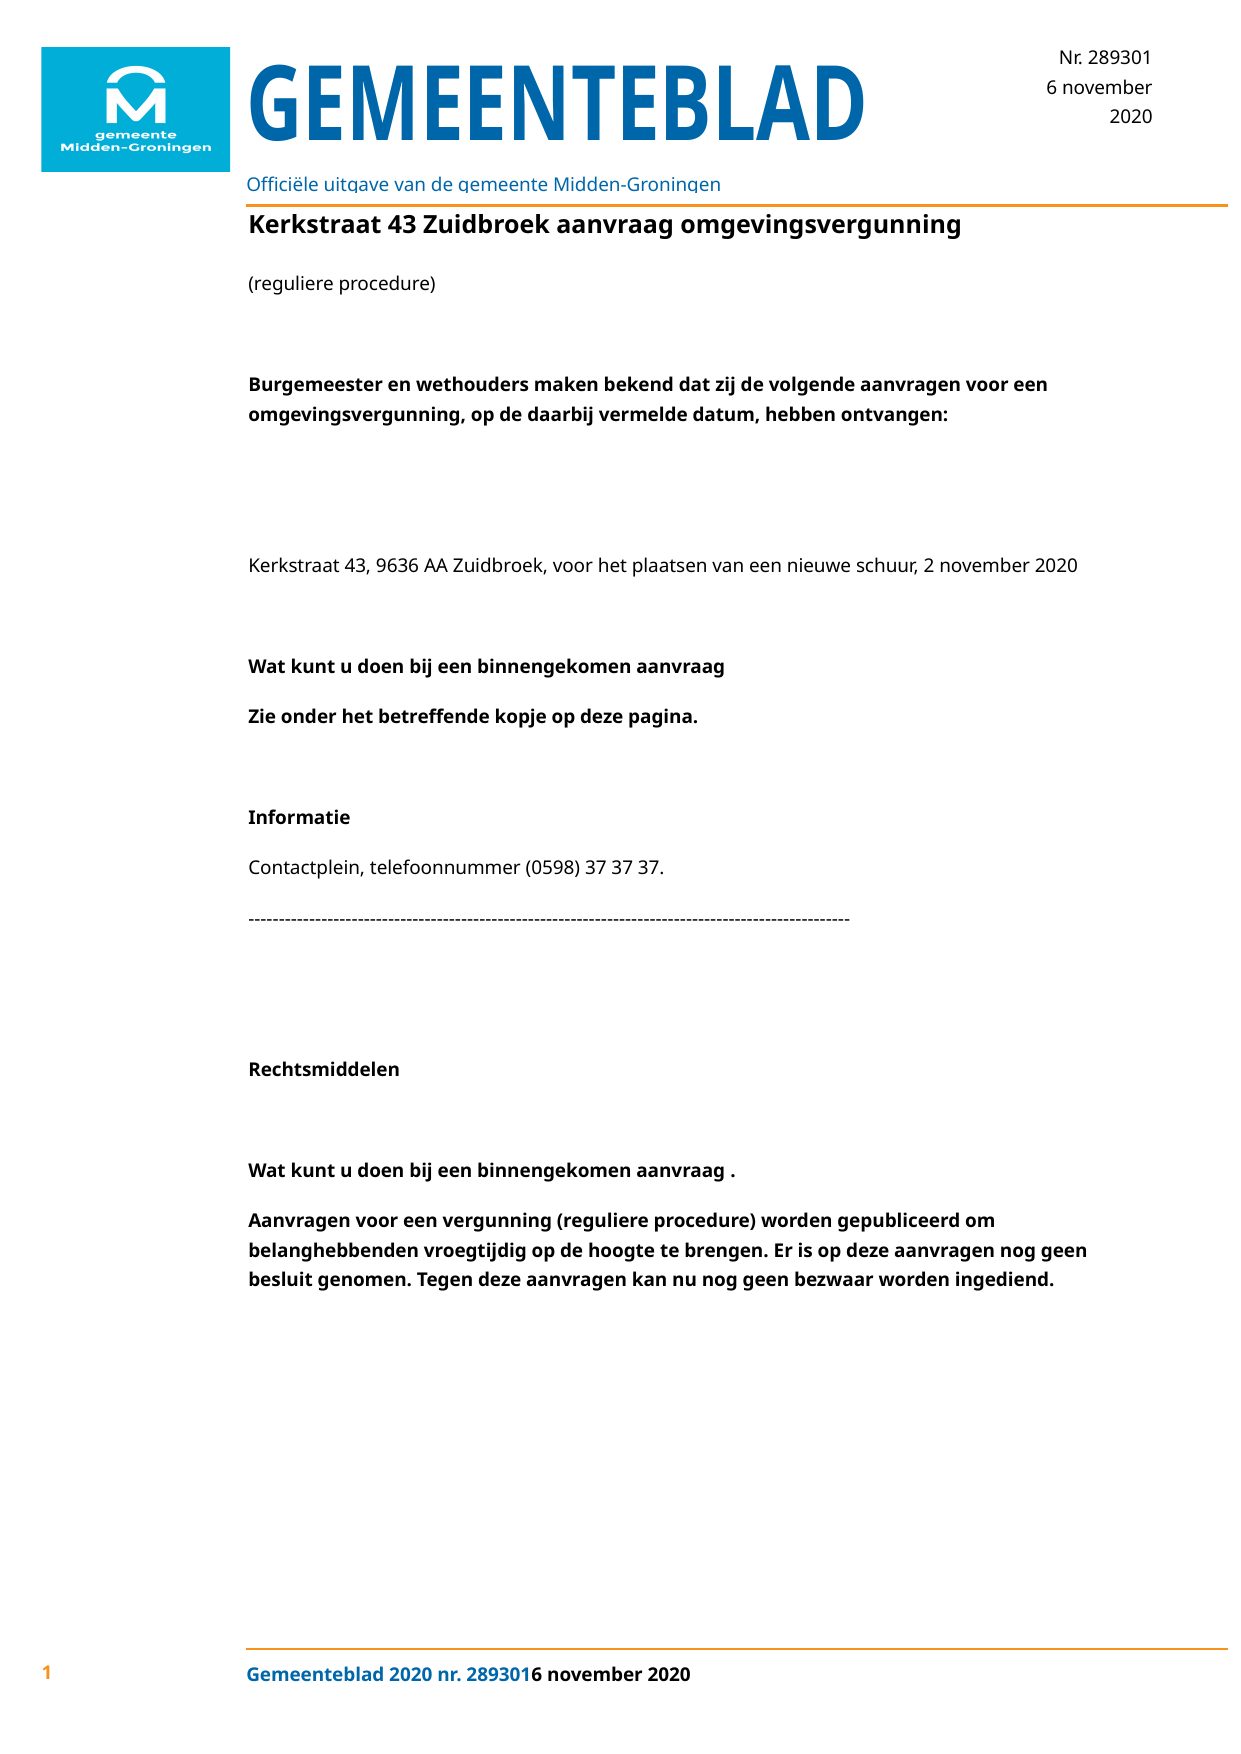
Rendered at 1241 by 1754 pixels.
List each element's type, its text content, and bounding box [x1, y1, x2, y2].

text Kerkstraat 43 Zuidbroek aanvraag omgevingsvergunning [248, 207, 1152, 241]
text Wat kunt u doen bij een binnengekomen aanvraag . [248, 1157, 1152, 1183]
text Contactplein, telefoonnummer (0598) 37 37 37. [248, 854, 1152, 880]
text Wat kunt u doen bij een binnengekomen aanvraag [248, 653, 1152, 678]
text (reguliere procedure) [248, 270, 1152, 296]
text Zie onder het betreffende kopje op deze pagina. [248, 703, 1152, 729]
picture [108, 66, 164, 82]
text Informatie [248, 804, 1152, 830]
picture [184, 146, 190, 153]
text Kerkstraat 43, 9636 AA Zuidbroek, voor het plaatsen van een nieuwe schuur, 2 november 2020 [248, 552, 1152, 578]
text Burgemeester en wethouders maken bekend dat zij de volgende aanvragen voor een omgevingsvergunning, op de daarbij vermelde datum, hebben ontvangen: [248, 371, 1152, 426]
text --------------------------------------------------------------------------------------------------- [248, 905, 1152, 931]
text Aanvragen voor een vergunning (reguliere procedure) worden gepubliceerd om belanghebbenden vroegtijdig op de hoogte te brengen. Er is op deze aanvragen nog geen besluit genomen. Tegen deze aanvragen kan nu nog geen bezwaar worden ingediend. [248, 1207, 1152, 1292]
picture [107, 89, 165, 122]
text Rechtsmiddelen [248, 1056, 1152, 1082]
